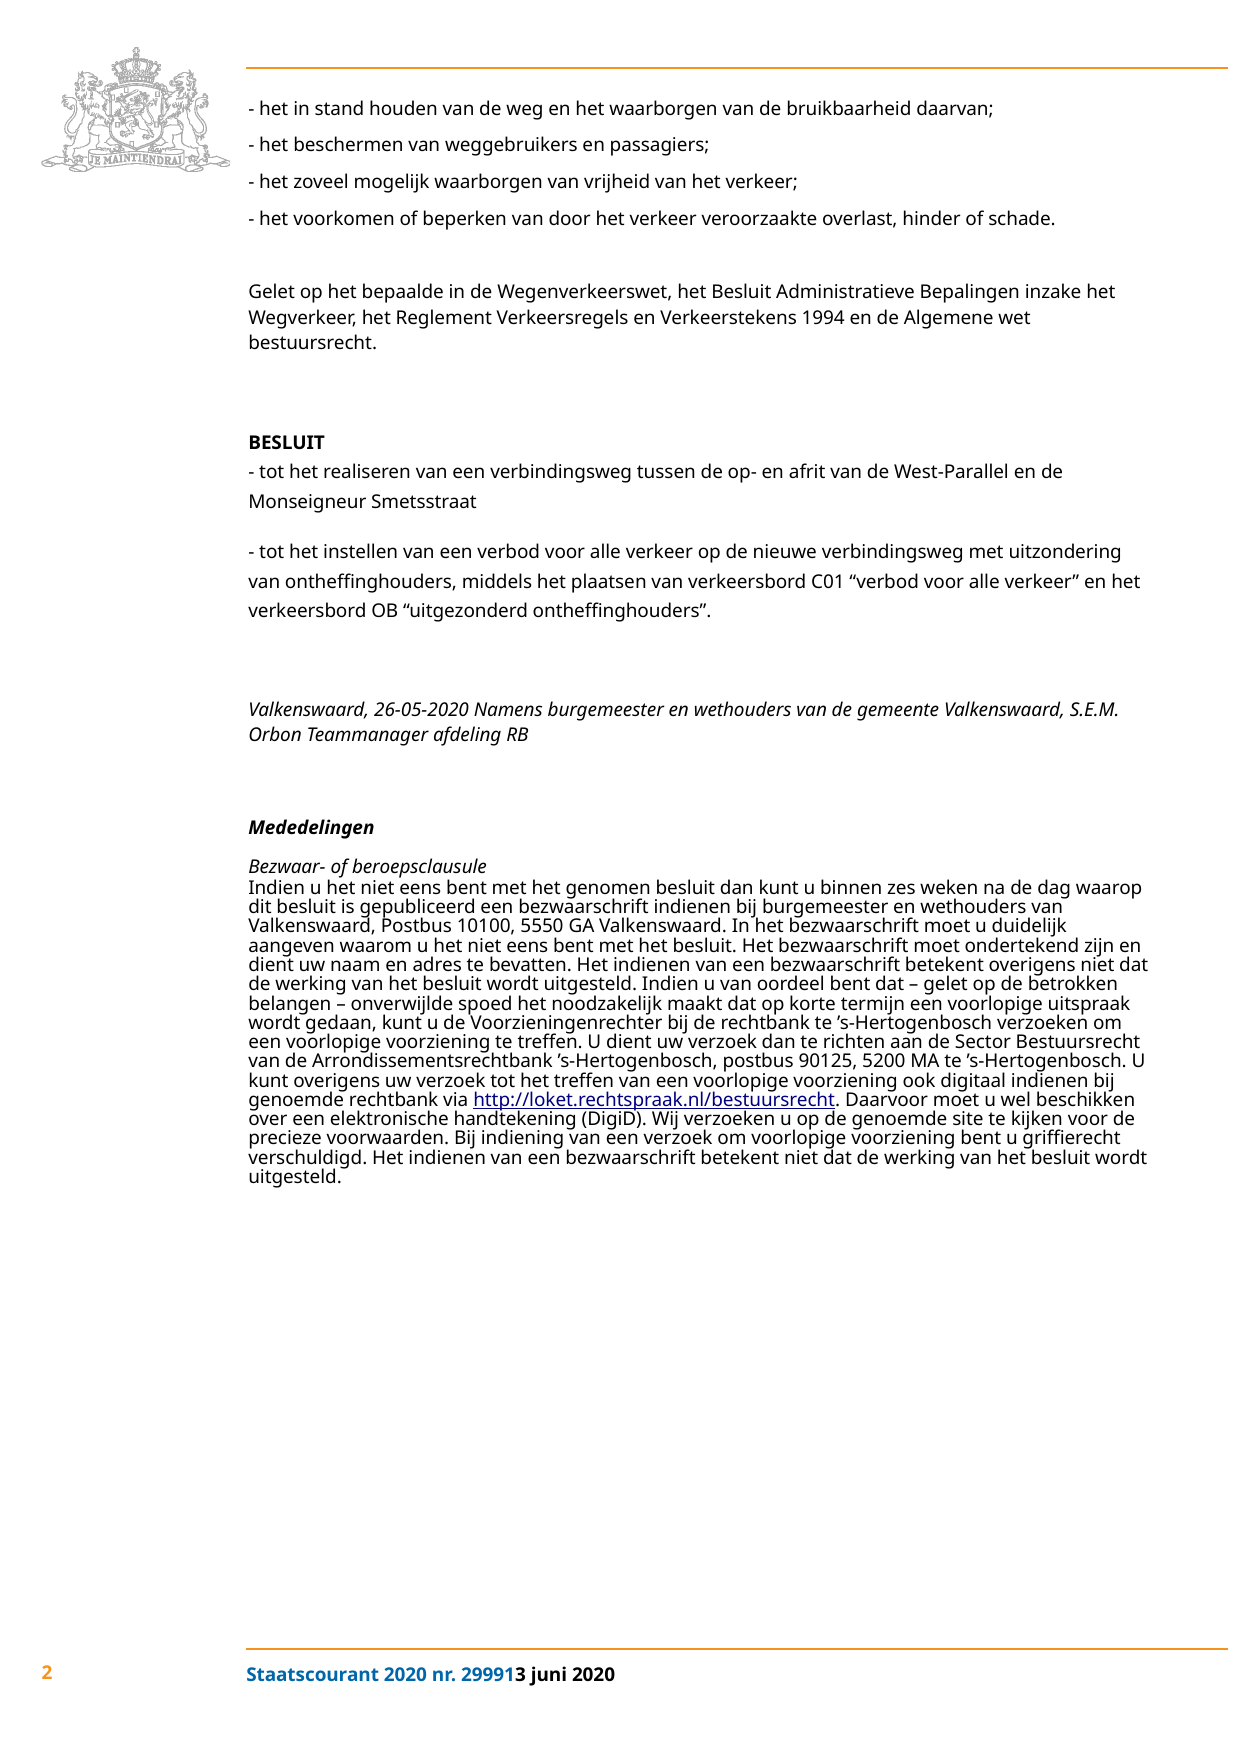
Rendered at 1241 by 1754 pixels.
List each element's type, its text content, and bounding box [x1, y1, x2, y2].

text - tot het realiseren van een verbindingsweg tussen de op- en afrit van de West-Parallel en de Monseigneur Smetsstraat [248, 458, 1152, 514]
picture [41, 47, 231, 172]
text Bezwaar- of beroepsclausule [248, 853, 1152, 879]
text Mededelingen [248, 814, 1152, 839]
text Gelet op het bepaalde in de Wegenverkeerswet, het Besluit Administratieve Bepalingen inzake het Wegverkeer, het Reglement Verkeersregels en Verkeerstekens 1994 en de Algemene wet bestuursrecht. [248, 278, 1152, 355]
text Valkenswaard, 26-05-2020 Namens burgemeester en wethouders van de gemeente Valkenswaard, S.E.M. Orbon Teammanager afdeling RB [248, 696, 1152, 747]
text - het zoveel mogelijk waarborgen van vrijheid van het verkeer; [248, 168, 1152, 194]
text Indien u het niet eens bent met het genomen besluit dan kunt u binnen zes weken na de dag waarop dit besluit is gepubliceerd een bezwaarschrift indienen bij burgemeester en wethouders van Valkenswaard, Postbus 10100, 5550 GA Valkenswaard. In het bezwaarschrift moet u duidelijk aangeven waarom u het niet eens bent met het besluit. Het bezwaarschrift moet ondertekend zijn en dient uw naam en adres te bevatten. Het indienen van een bezwaarschrift betekent overigens niet dat de werking van het besluit wordt uitgesteld. Indien u van oordeel bent dat – gelet op de betrokken belangen – onverwijlde spoed het noodzakelijk maakt dat op korte termijn een voorlopige uitspraak wordt gedaan, kunt u de Voorzieningenrechter bij de rechtbank te ’s-Hertogenbosch verzoeken om een voorlopige voorziening te treffen. U dient uw verzoek dan te richten aan de Sector Bestuursrecht van de Arrondissementsrechtbank ’s-Hertogenbosch, postbus 90125, 5200 MA te ’s-Hertogenbosch. U kunt overigens uw verzoek tot het treffen van een voorlopige voorziening ook digitaal indienen bij genoemde rechtbank via http://loket.rechtspraak.nl/bestuursrecht. Daarvoor moet u wel beschikken over een elektronische handtekening (DigiD). Wij verzoeken u op de genoemde site te kijken voor de precieze voorwaarden. Bij indiening van een verzoek om voorlopige voorziening bent u griffierecht verschuldigd. Het indienen van een bezwaarschrift betekent niet dat de werking van het besluit wordt uitgesteld. [248, 879, 1152, 1187]
text - tot het instellen van een verbod voor alle verkeer op de nieuwe verbindingsweg met uitzondering van ontheffinghouders, middels het plaatsen van verkeersbord C01 “verbod voor alle verkeer” en het verkeersbord OB “uitgezonderd ontheffinghouders”. [248, 538, 1152, 623]
text BESLUIT [248, 429, 1152, 455]
text - het in stand houden van de weg en het waarborgen van de bruikbaarheid daarvan; [248, 95, 1152, 121]
text - het voorkomen of beperken van door het verkeer veroorzaakte overlast, hinder of schade. [248, 205, 1152, 231]
text - het beschermen van weggebruikers en passagiers; [248, 131, 1152, 157]
